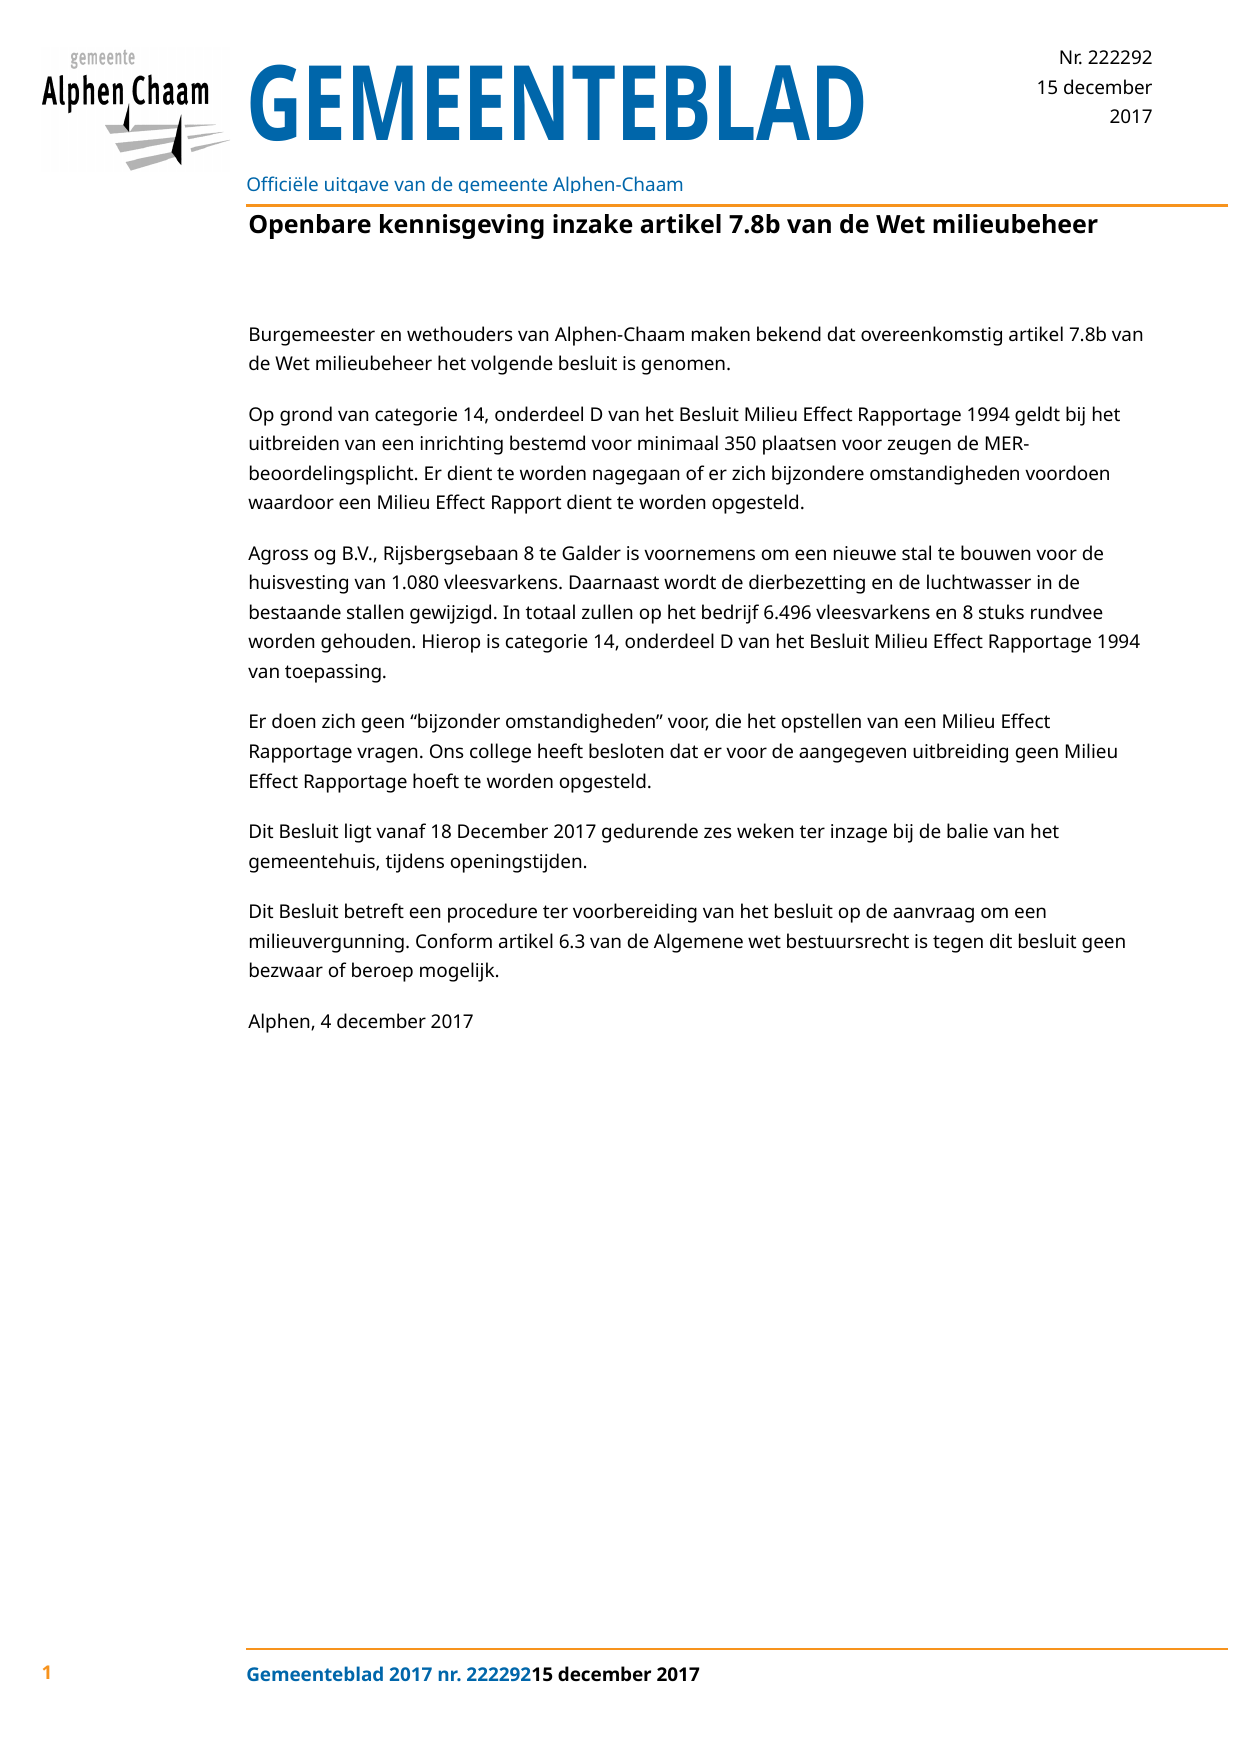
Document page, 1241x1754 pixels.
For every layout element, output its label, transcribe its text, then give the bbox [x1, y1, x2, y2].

text Op grond van categorie 14, onderdeel D van het Besluit Milieu Effect Rapportage 1994 geldt bij het uitbreiden van een inrichting bestemd voor minimaal 350 plaatsen voor zeugen de MER-beoordelingsplicht. Er dient te worden nagegaan of er zich bijzondere omstandigheden voordoen waardoor een Milieu Effect Rapport dient te worden opgesteld. [248, 401, 1152, 515]
text Openbare kennisgeving inzake artikel 7.8b van de Wet milieubeheer [248, 207, 1152, 241]
picture [41, 47, 231, 172]
text Er doen zich geen “bijzonder omstandigheden” voor, die het opstellen van een Milieu Effect Rapportage vragen. Ons college heeft besloten dat er voor de aangegeven uitbreiding geen Milieu Effect Rapportage hoeft te worden opgesteld. [248, 709, 1152, 793]
text Alphen, 4 december 2017 [248, 1008, 1152, 1033]
text Dit Besluit betreft een procedure ter voorbereiding van het besluit op de aanvraag om een milieuvergunning. Conform artikel 6.3 van de Algemene wet bestuursrecht is tegen dit besluit geen bezwaar of beroep mogelijk. [248, 898, 1152, 983]
text Agross og B.V., Rijsbergsebaan 8 te Galder is voornemens om een nieuwe stal te bouwen voor de huisvesting van 1.080 vleesvarkens. Daarnaast wordt de dierbezetting en de luchtwasser in de bestaande stallen gewijzigd. In totaal zullen op het bedrijf 6.496 vleesvarkens en 8 stuks rundvee worden gehouden. Hierop is categorie 14, onderdeel D van het Besluit Milieu Effect Rapportage 1994 van toepassing. [248, 540, 1152, 684]
text Burgemeester en wethouders van Alphen-Chaam maken bekend dat overeenkomstig artikel 7.8b van de Wet milieubeheer het volgende besluit is genomen. [248, 321, 1152, 376]
text Dit Besluit ligt vanaf 18 December 2017 gedurende zes weken ter inzage bij de balie van het gemeentehuis, tijdens openingstijden. [248, 818, 1152, 873]
